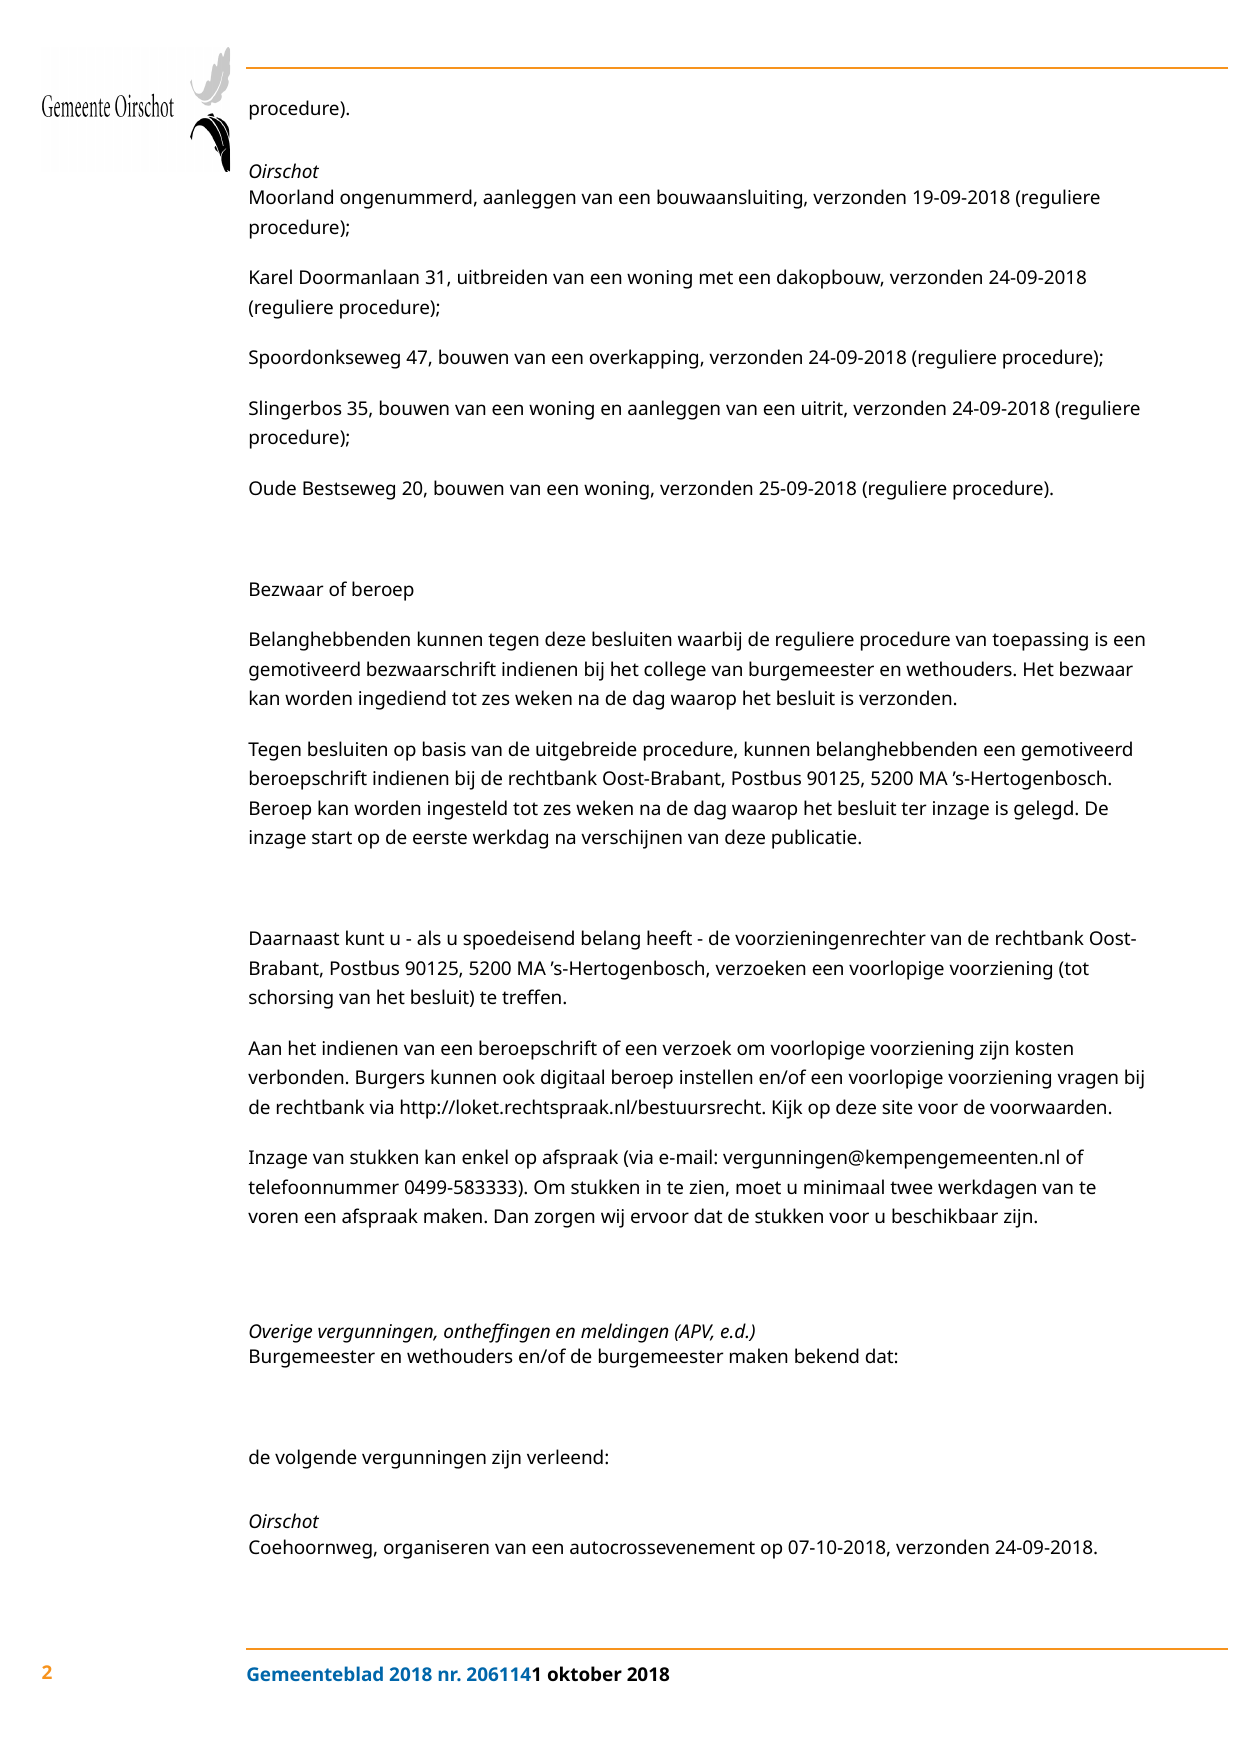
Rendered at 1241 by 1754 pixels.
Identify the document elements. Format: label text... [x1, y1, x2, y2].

text Daarnaast kunt u - als u spoedeisend belang heeft - de voorzieningenrechter van de rechtbank Oost-Brabant, Postbus 90125, 5200 MA ’s-Hertogenbosch, verzoeken een voorlopige voorziening (tot schorsing van het besluit) te treffen. [248, 925, 1152, 1010]
text Oirschot [248, 159, 1152, 184]
text Aan het indienen van een beroepschrift of een verzoek om voorlopige voorziening zijn kosten verbonden. Burgers kunnen ook digitaal beroep instellen en/of een voorlopige voorziening vragen bij de rechtbank via http://loket.rechtspraak.nl/bestuursrecht. Kijk op deze site voor de voorwaarden. [248, 1035, 1152, 1120]
text Oirschot [248, 1508, 1152, 1534]
text Belanghebbenden kunnen tegen deze besluiten waarbij de reguliere procedure van toepassing is een gemotiveerd bezwaarschrift indienen bij het college van burgemeester en wethouders. Het bezwaar kan worden ingediend tot zes weken na de dag waarop het besluit is verzonden. [248, 626, 1152, 711]
text de volgende vergunningen zijn verleend: [248, 1444, 1152, 1470]
text Coehoornweg, organiseren van een autocrossevenement op 07-10-2018, verzonden 24-09-2018. [248, 1534, 1152, 1560]
text procedure). [248, 95, 1152, 121]
text Tegen besluiten op basis van de uitgebreide procedure, kunnen belanghebbenden een gemotiveerd beroepschrift indienen bij de rechtbank Oost-Brabant, Postbus 90125, 5200 MA ’s-Hertogenbosch. Beroep kan worden ingesteld tot zes weken na de dag waarop het besluit ter inzage is gelegd. De inzage start op de eerste werkdag na verschijnen van deze publicatie. [248, 736, 1152, 850]
text Karel Doormanlaan 31, uitbreiden van een woning met een dakopbouw, verzonden 24-09-2018 (reguliere procedure); [248, 264, 1152, 320]
text Moorland ongenummerd, aanleggen van een bouwaansluiting, verzonden 19-09-2018 (reguliere procedure); [248, 184, 1152, 240]
text Bezwaar of beroep [248, 576, 1152, 601]
text Oude Bestseweg 20, bouwen van een woning, verzonden 25-09-2018 (reguliere procedure). [248, 475, 1152, 501]
picture [41, 47, 231, 172]
text Slingerbos 35, bouwen van een woning en aanleggen van een uitrit, verzonden 24-09-2018 (reguliere procedure); [248, 395, 1152, 450]
text Overige vergunningen, ontheffingen en meldingen (APV, e.d.) [248, 1318, 1152, 1344]
text Spoordonkseweg 47, bouwen van een overkapping, verzonden 24-09-2018 (reguliere procedure); [248, 344, 1152, 370]
text Burgemeester en wethouders en/of de burgemeester maken bekend dat: [248, 1344, 1152, 1369]
text Inzage van stukken kan enkel op afspraak (via e-mail: vergunningen@kempengemeenten.nl of telefoonnummer 0499-583333). Om stukken in te zien, moet u minimaal twee werkdagen van te voren een afspraak maken. Dan zorgen wij ervoor dat de stukken voor u beschikbaar zijn. [248, 1144, 1152, 1229]
